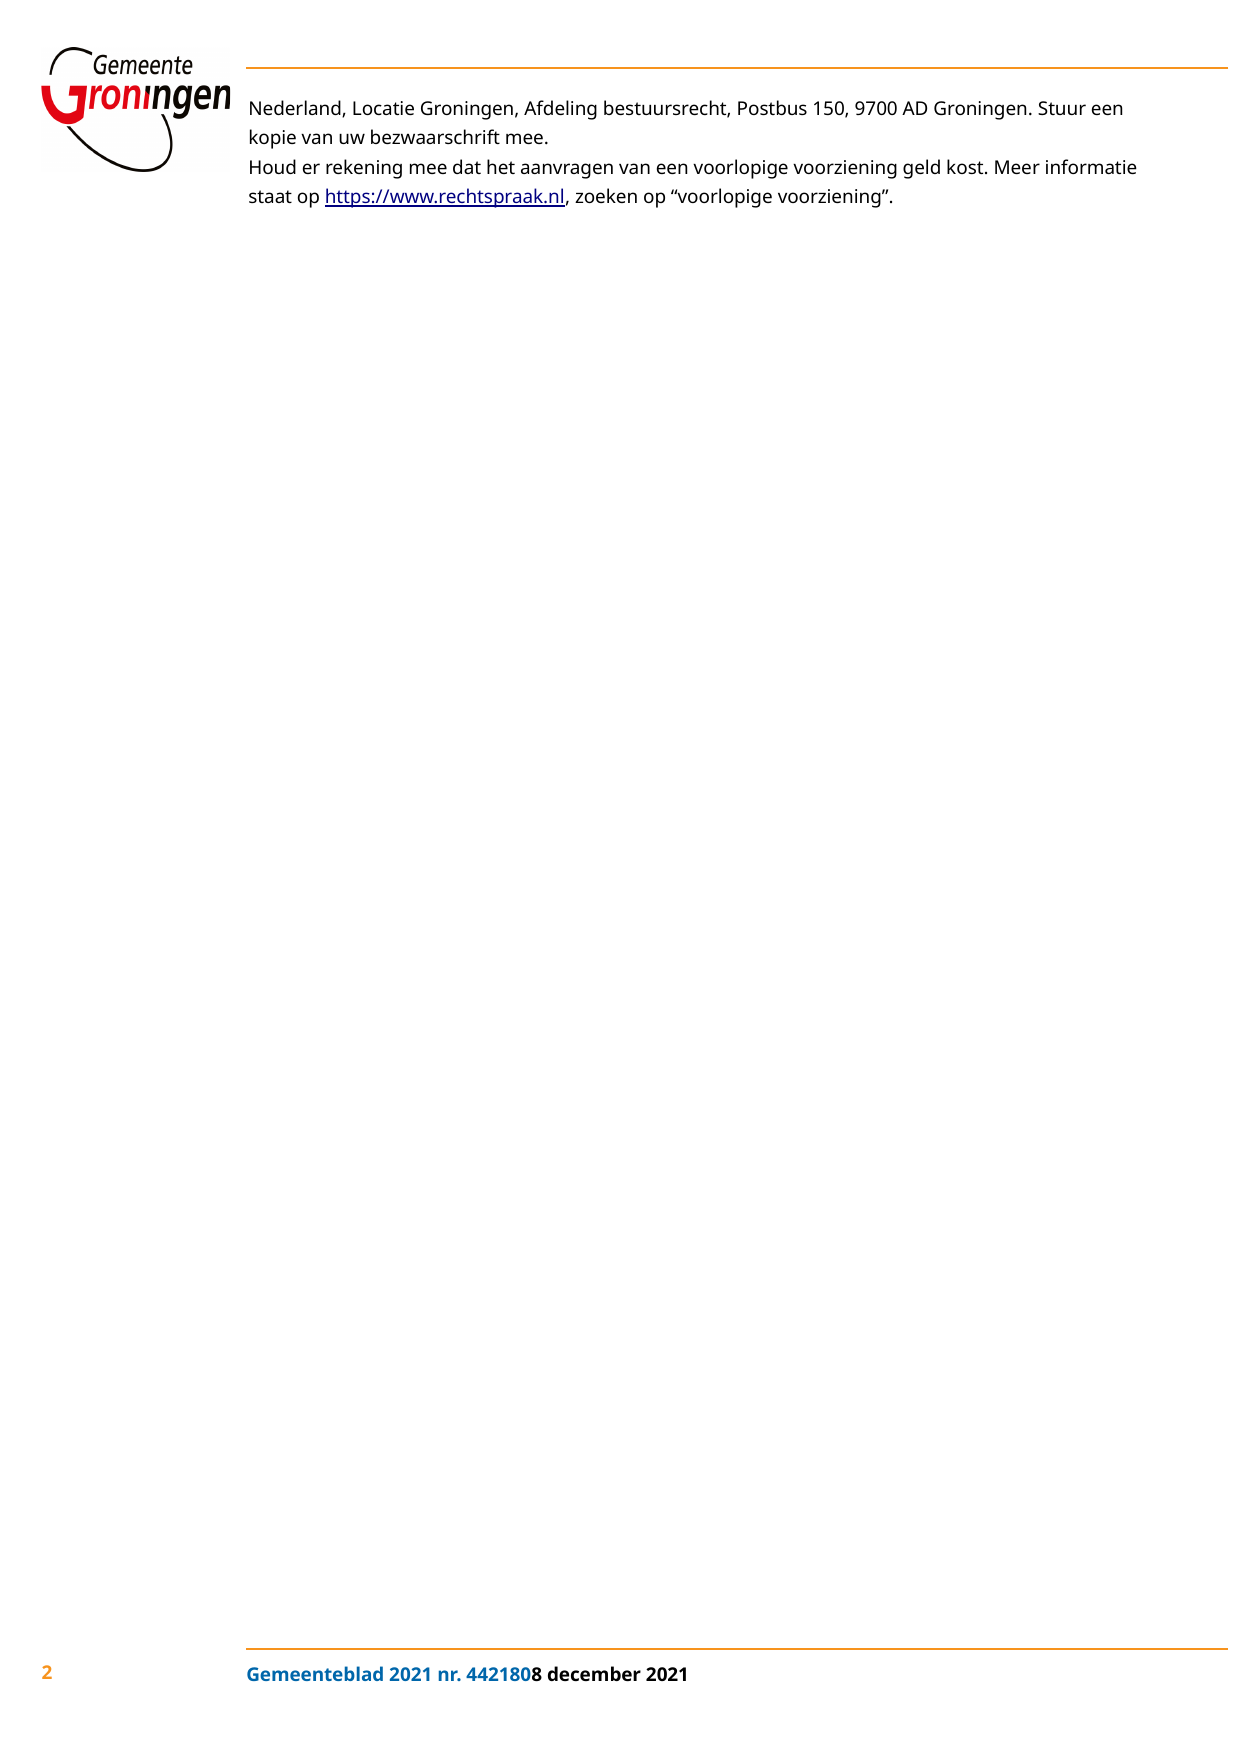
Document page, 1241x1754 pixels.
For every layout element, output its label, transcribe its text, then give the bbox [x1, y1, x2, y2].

text Nederland, Locatie Groningen, Afdeling bestuursrecht, Postbus 150, 9700 AD Groningen. Stuur een kopie van uw bezwaarschrift mee. [248, 95, 1152, 150]
text Houd er rekening mee dat het aanvragen van een voorlopige voorziening geld kost. Meer informatie staat op https://www.rechtspraak.nl, zoeken op “voorlopige voorziening”. [248, 154, 1152, 209]
picture [41, 47, 231, 172]
